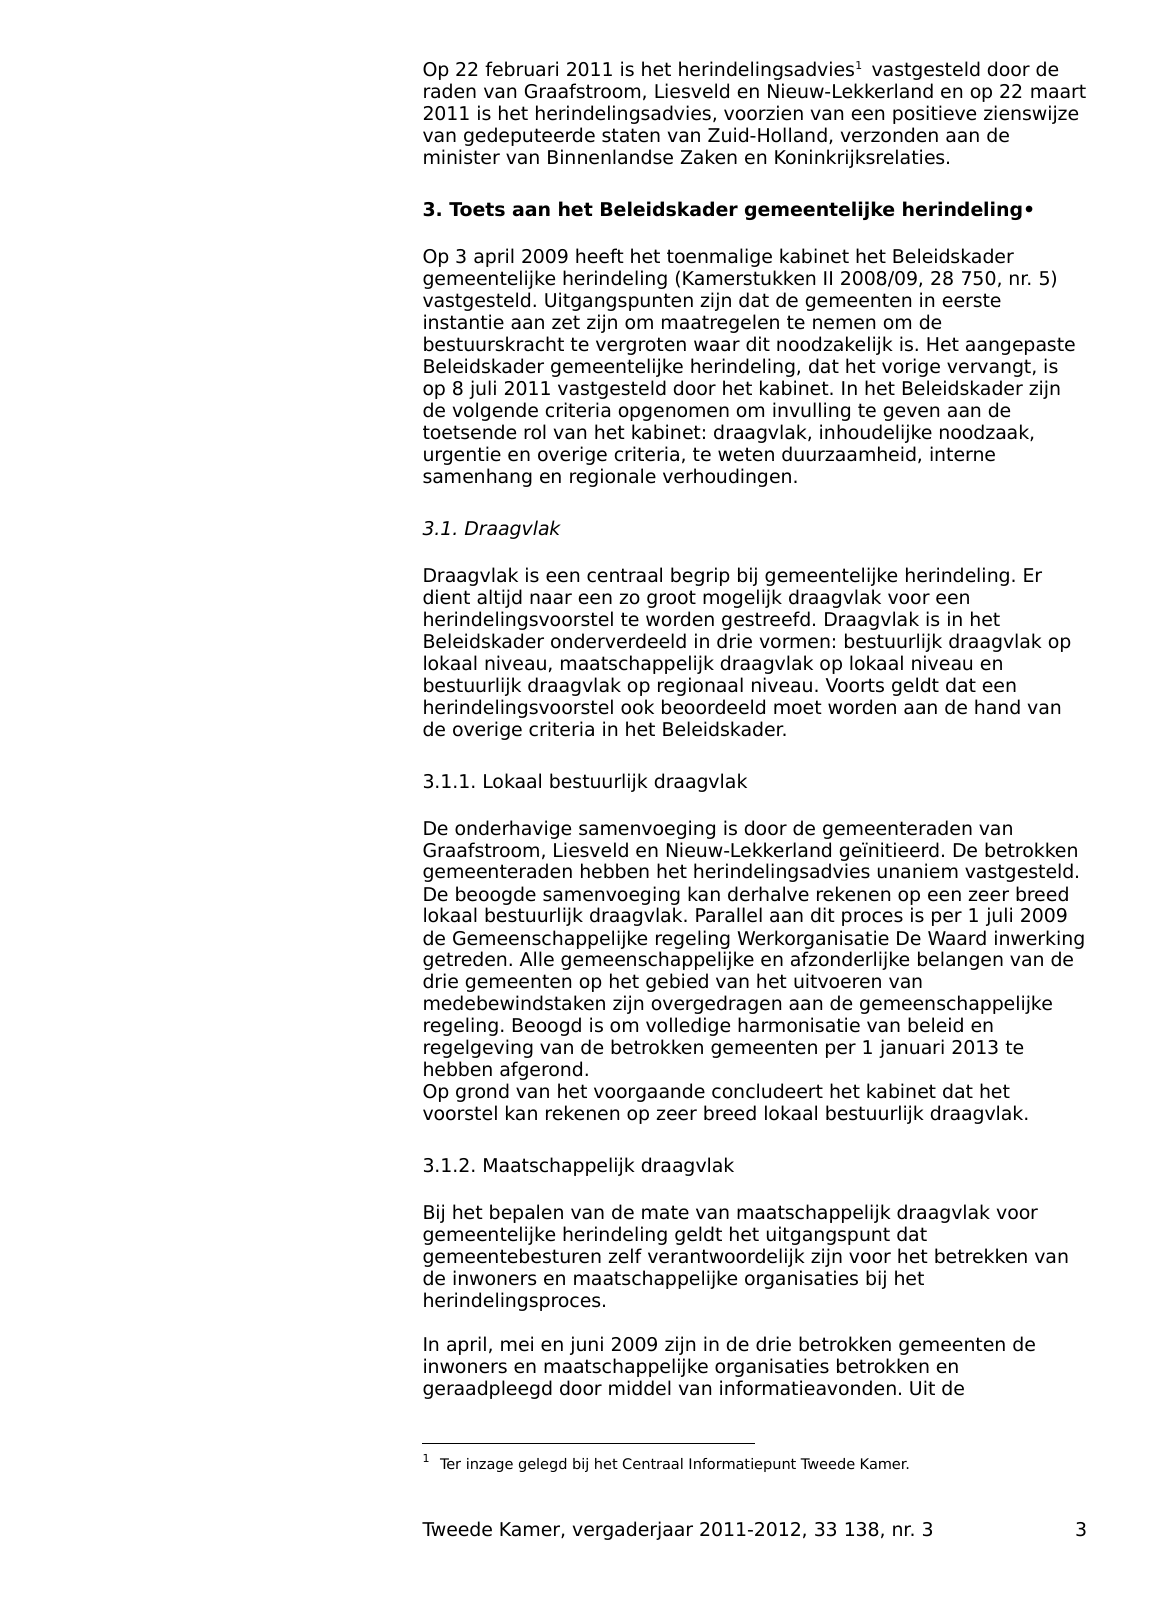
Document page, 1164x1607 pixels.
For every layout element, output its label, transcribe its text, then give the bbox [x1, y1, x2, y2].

text Op 3 april 2009 heeft het toenmalige kabinet het Beleidskader gemeentelijke herindeling (Kamerstukken II 2008/09, 28 750, nr. 5) vastgesteld. Uitgangspunten zijn dat de gemeenten in eerste instantie aan zet zijn om maatregelen te nemen om de bestuurskracht te vergroten waar dit noodzakelijk is. Het aangepaste Beleidskader gemeentelijke herindeling, dat het vorige vervangt, is op 8 juli 2011 vastgesteld door het kabinet. In het Beleidskader zijn de volgende criteria opgenomen om invulling te geven aan de toetsende rol van het kabinet: draagvlak, inhoudelijke noodzaak, urgentie en overige criteria, te weten duurzaamheid, interne samenhang en regionale verhoudingen. [422, 246, 1087, 488]
text Bij het bepalen van de mate van maatschappelijk draagvlak voor gemeentelijke herindeling geldt het uitgangspunt dat gemeentebesturen zelf verantwoordelijk zijn voor het betrekken van de inwoners en maatschappelijke organisaties bij het herindelingsproces. [422, 1202, 1087, 1312]
text Op grond van het voorgaande concludeert het kabinet dat het voorstel kan rekenen op zeer breed lokaal bestuurlijk draagvlak. [422, 1081, 1087, 1125]
text Ter inzage gelegd bij het Centraal Informatiepunt Tweede Kamer. [422, 1452, 1087, 1474]
subtitle 3. Toets aan het Beleidskader gemeentelijke herindeling• [422, 199, 1087, 221]
subtitle 3.1. Draagvlak [422, 518, 1087, 540]
text In april, mei en juni 2009 zijn in de drie betrokken gemeenten de inwoners en maatschappelijke organisaties betrokken en geraadpleegd door middel van informatieavonden. Uit de [422, 1334, 1087, 1400]
subtitle 3.1.2. Maatschappelijk draagvlak [422, 1155, 1087, 1177]
text De onderhavige samenvoeging is door de gemeenteraden van Graafstroom, Liesveld en Nieuw-Lekkerland geïnitieerd. De betrokken gemeenteraden hebben het herindelingsadvies unaniem vastgesteld. De beoogde samenvoeging kan derhalve rekenen op een zeer breed lokaal bestuurlijk draagvlak. Parallel aan dit proces is per 1 juli 2009 de Gemeenschappelijke regeling Werkorganisatie De Waard inwerking getreden. Alle gemeenschappelijke en afzonderlijke belangen van de drie gemeenten op het gebied van het uitvoeren van medebewindstaken zijn overgedragen aan de gemeenschappelijke regeling. Beoogd is om volledige harmonisatie van beleid en regelgeving van de betrokken gemeenten per 1 januari 2013 te hebben afgerond. [422, 817, 1087, 1081]
text Op 22 februari 2011 is het herindelingsadvies vastgesteld door de raden van Graafstroom, Liesveld en Nieuw-Lekkerland en op 22 maart 2011 is het herindelingsadvies, voorzien van een positieve zienswijze van gedeputeerde staten van Zuid-Holland, verzonden aan de minister van Binnenlandse Zaken en Koninkrijksrelaties. [422, 59, 1087, 169]
text Draagvlak is een centraal begrip bij gemeentelijke herindeling. Er dient altijd naar een zo groot mogelijk draagvlak voor een herindelingsvoorstel te worden gestreefd. Draagvlak is in het Beleidskader onderverdeeld in drie vormen: bestuurlijk draagvlak op lokaal niveau, maatschappelijk draagvlak op lokaal niveau en bestuurlijk draagvlak op regionaal niveau. Voorts geldt dat een herindelingsvoorstel ook beoordeeld moet worden aan de hand van de overige criteria in het Beleidskader. [422, 565, 1087, 741]
subtitle 3.1.1. Lokaal bestuurlijk draagvlak [422, 771, 1087, 792]
